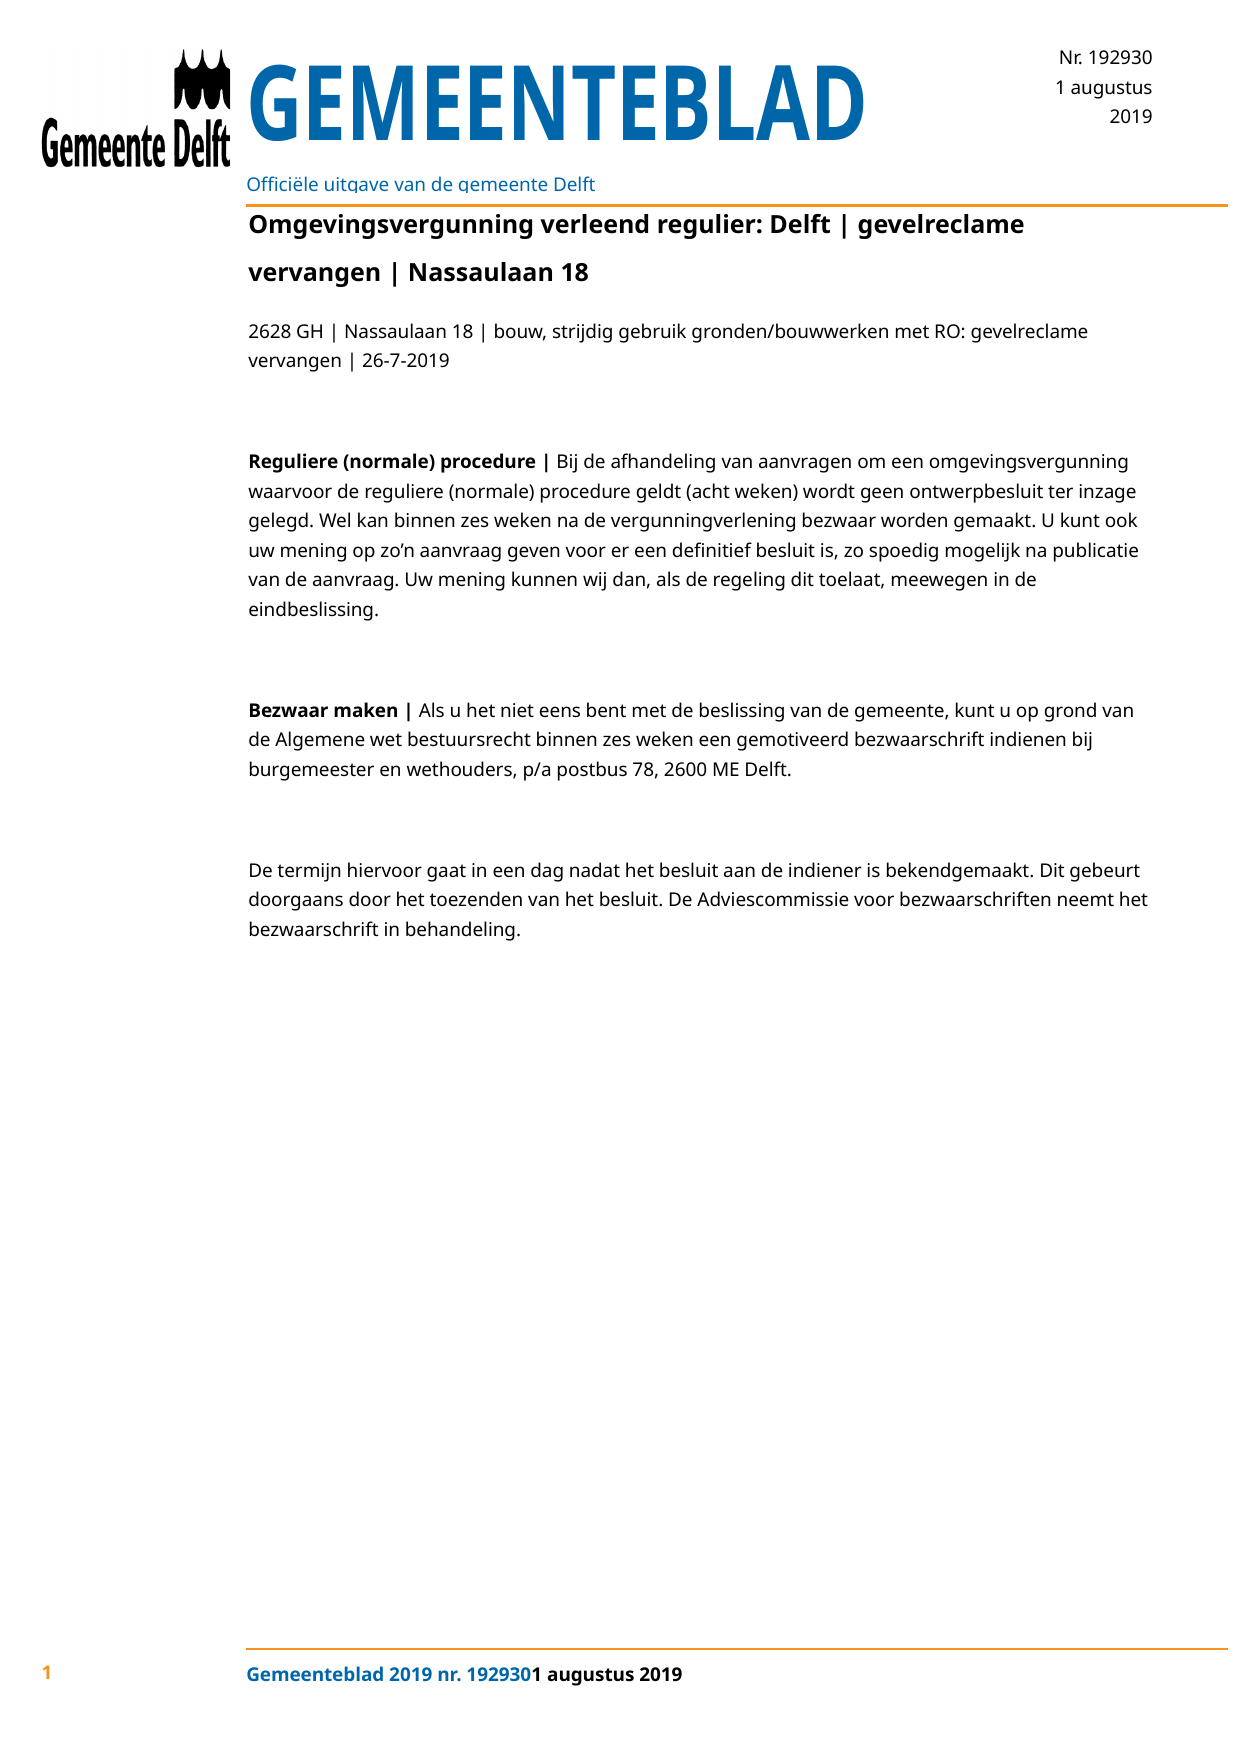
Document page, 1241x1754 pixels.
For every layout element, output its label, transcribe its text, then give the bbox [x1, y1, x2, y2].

picture [41, 47, 231, 172]
text De termijn hiervoor gaat in een dag nadat het besluit aan de indiener is bekendgemaakt. Dit gebeurt doorgaans door het toezenden van het besluit. De Adviescommissie voor bezwaarschriften neemt het bezwaarschrift in behandeling. [248, 857, 1152, 942]
text Reguliere (normale) procedure | Bij de afhandeling van aanvragen om een omgevingsvergunning waarvoor de reguliere (normale) procedure geldt (acht weken) wordt geen ontwerpbesluit ter inzage gelegd. Wel kan binnen zes weken na de vergunningverlening bezwaar worden gemaakt. U kunt ook uw mening op zo’n aanvraag geven voor er een definitief besluit is, zo spoedig mogelijk na publicatie van de aanvraag. Uw mening kunnen wij dan, als de regeling dit toelaat, meewegen in de eindbeslissing. [248, 448, 1152, 622]
text Bezwaar maken | Als u het niet eens bent met de beslissing van de gemeente, kunt u op grond van de Algemene wet bestuursrecht binnen zes weken een gemotiveerd bezwaarschrift indienen bij burgemeester en wethouders, p/a postbus 78, 2600 ME Delft. [248, 697, 1152, 782]
text 2628 GH | Nassaulaan 18 | bouw, strijdig gebruik gronden/bouwwerken met RO: gevelreclame vervangen | 26-7-2019 [248, 318, 1152, 373]
text Omgevingsvergunning verleend regulier: Delft | gevelreclame vervangen | Nassaulaan 18 [248, 207, 1152, 288]
